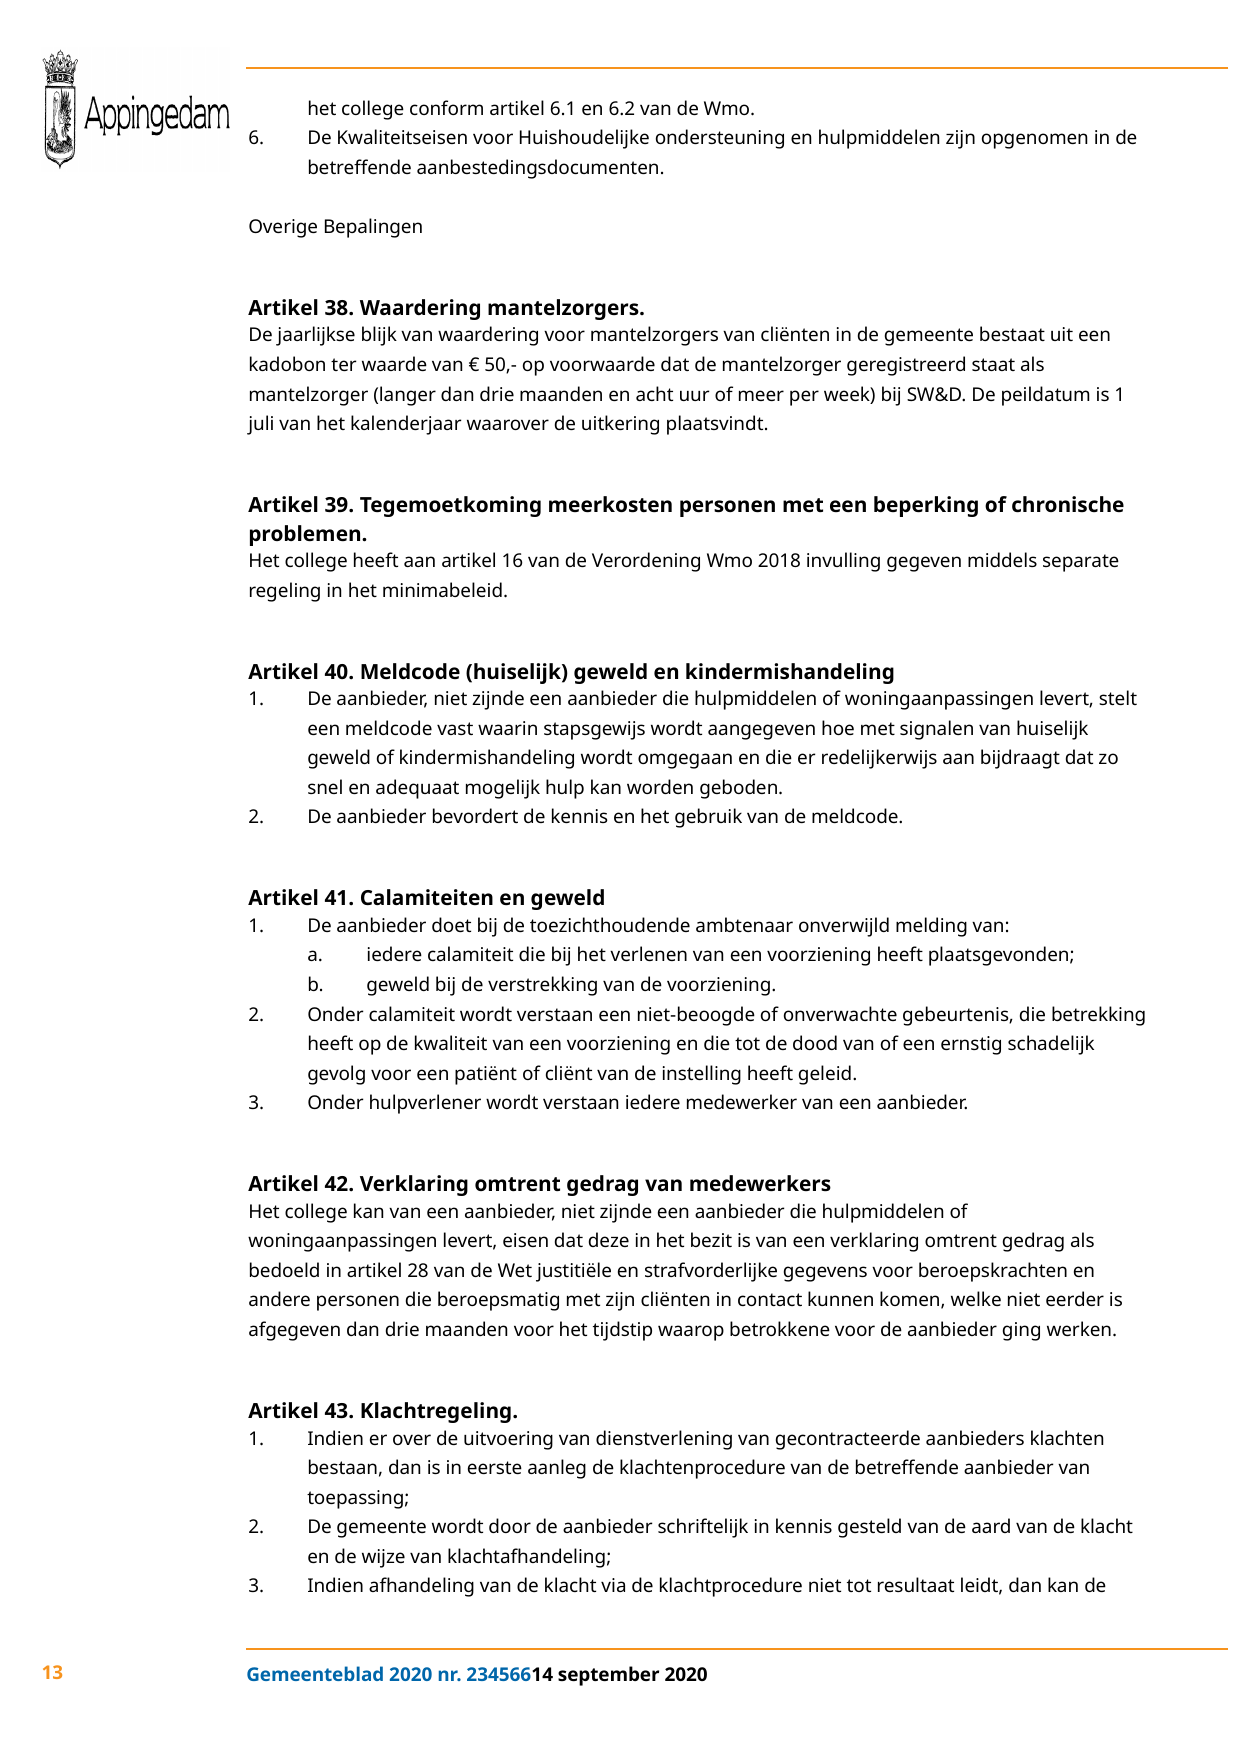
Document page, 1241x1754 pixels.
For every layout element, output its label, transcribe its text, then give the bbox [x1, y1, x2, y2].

list geweld bij de verstrekking van de voorziening. [307, 971, 1152, 997]
list het college conform artikel 6.1 en 6.2 van de Wmo. [248, 95, 1152, 121]
list Indien er over de uitvoering van dienstverlening van gecontracteerde aanbieders klachten bestaan, dan is in eerste aanleg de klachtenprocedure van de betreffende aanbieder van toepassing; [248, 1425, 1152, 1509]
text Overige Bepalingen [248, 213, 1152, 239]
text Artikel 43. Klachtregeling. [248, 1396, 1152, 1425]
list Onder hulpverlener wordt verstaan iedere medewerker van een aanbieder. [248, 1089, 1152, 1115]
list Indien afhandeling van de klacht via de klachtprocedure niet tot resultaat leidt, dan kan de [248, 1573, 1152, 1598]
text Artikel 41. Calamiteiten en geweld [248, 883, 1152, 912]
text Artikel 42. Verklaring omtrent gedrag van medewerkers [248, 1169, 1152, 1198]
text Artikel 39. Tegemoetkoming meerkosten personen met een beperking of chronische problemen. [248, 490, 1152, 547]
text Het college kan van een aanbieder, niet zijnde een aanbieder die hulpmiddelen of woningaanpassingen levert, eisen dat deze in het bezit is van een verklaring omtrent gedrag als bedoeld in artikel 28 van de Wet justitiële en strafvorderlijke gegevens voor beroepskrachten en andere personen die beroepsmatig met zijn cliënten in contact kunnen komen, welke niet eerder is afgegeven dan drie maanden voor het tijdstip waarop betrokkene voor de aanbieder ging werken. [248, 1198, 1152, 1342]
text Artikel 40. Meldcode (huiselijk) geweld en kindermishandeling [248, 657, 1152, 685]
text Artikel 38. Waardering mantelzorgers. [248, 293, 1152, 322]
list De aanbieder, niet zijnde een aanbieder die hulpmiddelen of woningaanpassingen levert, stelt een meldcode vast waarin stapsgewijs wordt aangegeven hoe met signalen van huiselijk geweld of kindermishandeling wordt omgegaan en die er redelijkerwijs aan bijdraagt dat zo snel en adequaat mogelijk hulp kan worden geboden. [248, 685, 1152, 800]
list De aanbieder doet bij de toezichthoudende ambtenaar onverwijld melding van: [248, 912, 1152, 938]
list iedere calamiteit die bij het verlenen van een voorziening heeft plaatsgevonden; [307, 942, 1152, 967]
list Onder calamiteit wordt verstaan een niet-beoogde of onverwachte gebeurtenis, die betrekking heeft op de kwaliteit van een voorziening en die tot de dood van of een ernstig schadelijk gevolg voor een patiënt of cliënt van de instelling heeft geleid. [248, 1001, 1152, 1086]
text De jaarlijkse blijk van waardering voor mantelzorgers van cliënten in de gemeente bestaat uit een kadobon ter waarde van € 50,- op voorwaarde dat de mantelzorger geregistreerd staat als mantelzorger (langer dan drie maanden en acht uur of meer per week) bij SW&D. De peildatum is 1 juli van het kalenderjaar waarover de uitkering plaatsvindt. [248, 322, 1152, 436]
list De aanbieder bevordert de kennis en het gebruik van de meldcode. [248, 803, 1152, 829]
text Het college heeft aan artikel 16 van de Verordening Wmo 2018 invulling gegeven middels separate regeling in het minimabeleid. [248, 547, 1152, 602]
picture [41, 47, 231, 172]
list De Kwaliteitseisen voor Huishoudelijke ondersteuning en hulpmiddelen zijn opgenomen in de betreffende aanbestedingsdocumenten. [248, 124, 1152, 180]
list De gemeente wordt door de aanbieder schriftelijk in kennis gesteld van de aard van de klacht en de wijze van klachtafhandeling; [248, 1513, 1152, 1569]
